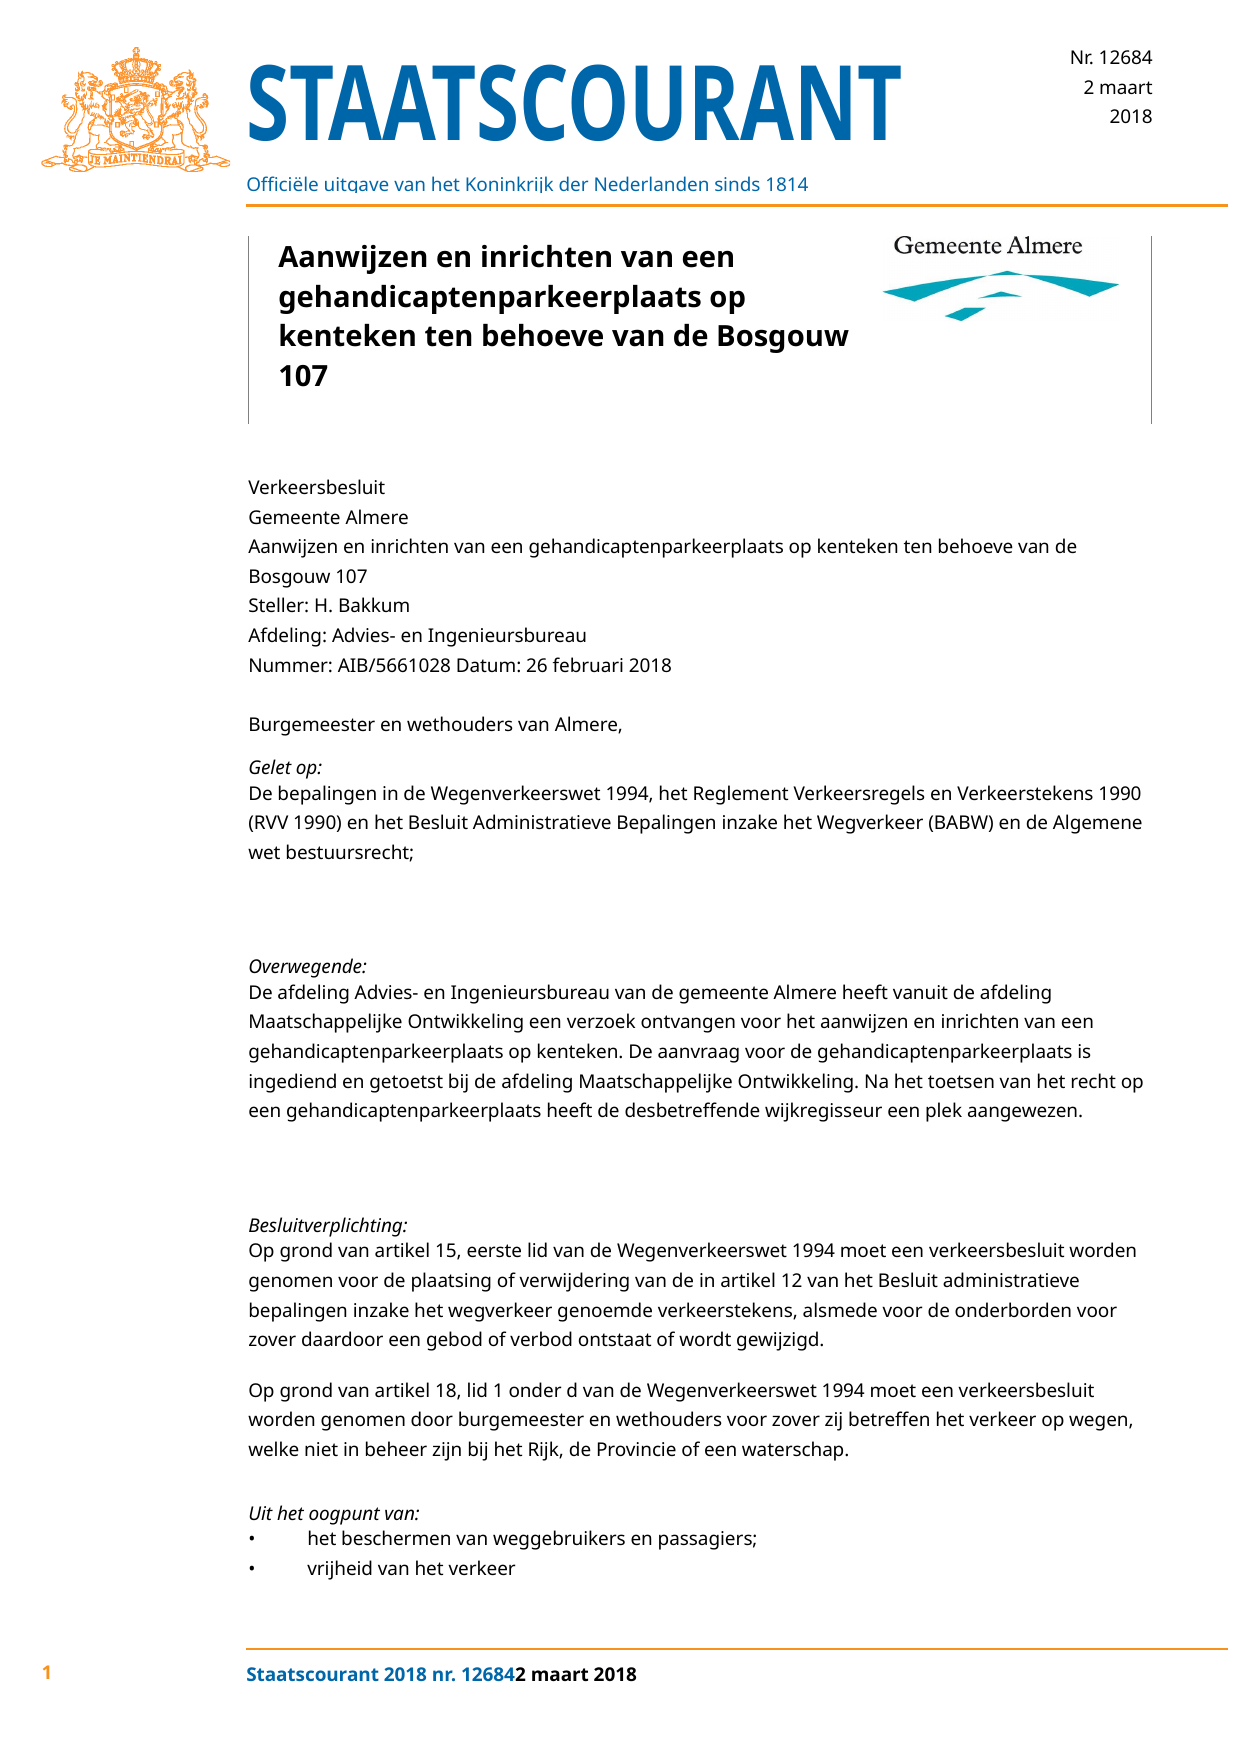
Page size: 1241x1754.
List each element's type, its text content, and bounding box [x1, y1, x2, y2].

text Steller: H. Bakkum [248, 593, 1152, 618]
text Gelet op: [248, 754, 1152, 780]
text Aanwijzen en inrichten van een gehandicaptenparkeerplaats op kenteken ten behoeve van de [248, 533, 1152, 559]
text De bepalingen in de Wegenverkeerswet 1994, het Reglement Verkeersregels en Verkeerstekens 1990 (RVV 1990) en het Besluit Administratieve Bepalingen inzake het Wegverkeer (BABW) en de Algemene wet bestuursrecht; [248, 780, 1152, 865]
text Op grond van artikel 18, lid 1 onder d van de Wegenverkeerswet 1994 moet een verkeersbesluit worden genomen door burgemeester en wethouders voor zover zij betreffen het verkeer op wegen, welke niet in beheer zijn bij het Rijk, de Provincie of een waterschap. [248, 1377, 1152, 1462]
list het beschermen van weggebruikers en passagiers; [248, 1526, 1152, 1551]
text Afdeling: Advies- en Ingenieursbureau [248, 622, 1152, 648]
text Nummer: AIB/5661028 Datum: 26 februari 2018 [248, 652, 1152, 678]
text Besluitverplichting: [248, 1212, 1152, 1238]
text Uit het oogpunt van: [248, 1500, 1152, 1526]
picture [882, 236, 1119, 321]
table_header [850, 236, 1151, 424]
text Verkeersbesluit [248, 474, 1152, 500]
picture [41, 47, 231, 172]
text Gemeente Almere [248, 504, 1152, 530]
text Burgemeester en wethouders van Almere, [248, 711, 1152, 737]
list vrijheid van het verkeer [248, 1555, 1152, 1581]
text Overwegende: [248, 953, 1152, 979]
text Bosgouw 107 [248, 563, 1152, 589]
text De afdeling Advies- en Ingenieursbureau van de gemeente Almere heeft vanuit de afdeling Maatschappelijke Ontwikkeling een verzoek ontvangen voor het aanwijzen en inrichten van een gehandicaptenparkeerplaats op kenteken. De aanvraag voor de gehandicaptenparkeerplaats is ingediend en getoetst bij de afdeling Maatschappelijke Ontwikkeling. Na het toetsen van het recht op een gehandicaptenparkeerplaats heeft de desbetreffende wijkregisseur een plek aangewezen. [248, 979, 1152, 1123]
text Op grond van artikel 15, eerste lid van de Wegenverkeerswet 1994 moet een verkeersbesluit worden genomen voor de plaatsing of verwijdering van de in artikel 12 van het Besluit administratieve bepalingen inzake het wegverkeer genoemde verkeerstekens, alsmede voor de onderborden voor zover daardoor een gebod of verbod ontstaat of wordt gewijzigd. [248, 1238, 1152, 1352]
table_header Aanwijzen en inrichten van een gehandicaptenparkeerplaats op kenteken ten behoeve van de Bosgouw 107 [249, 236, 850, 424]
